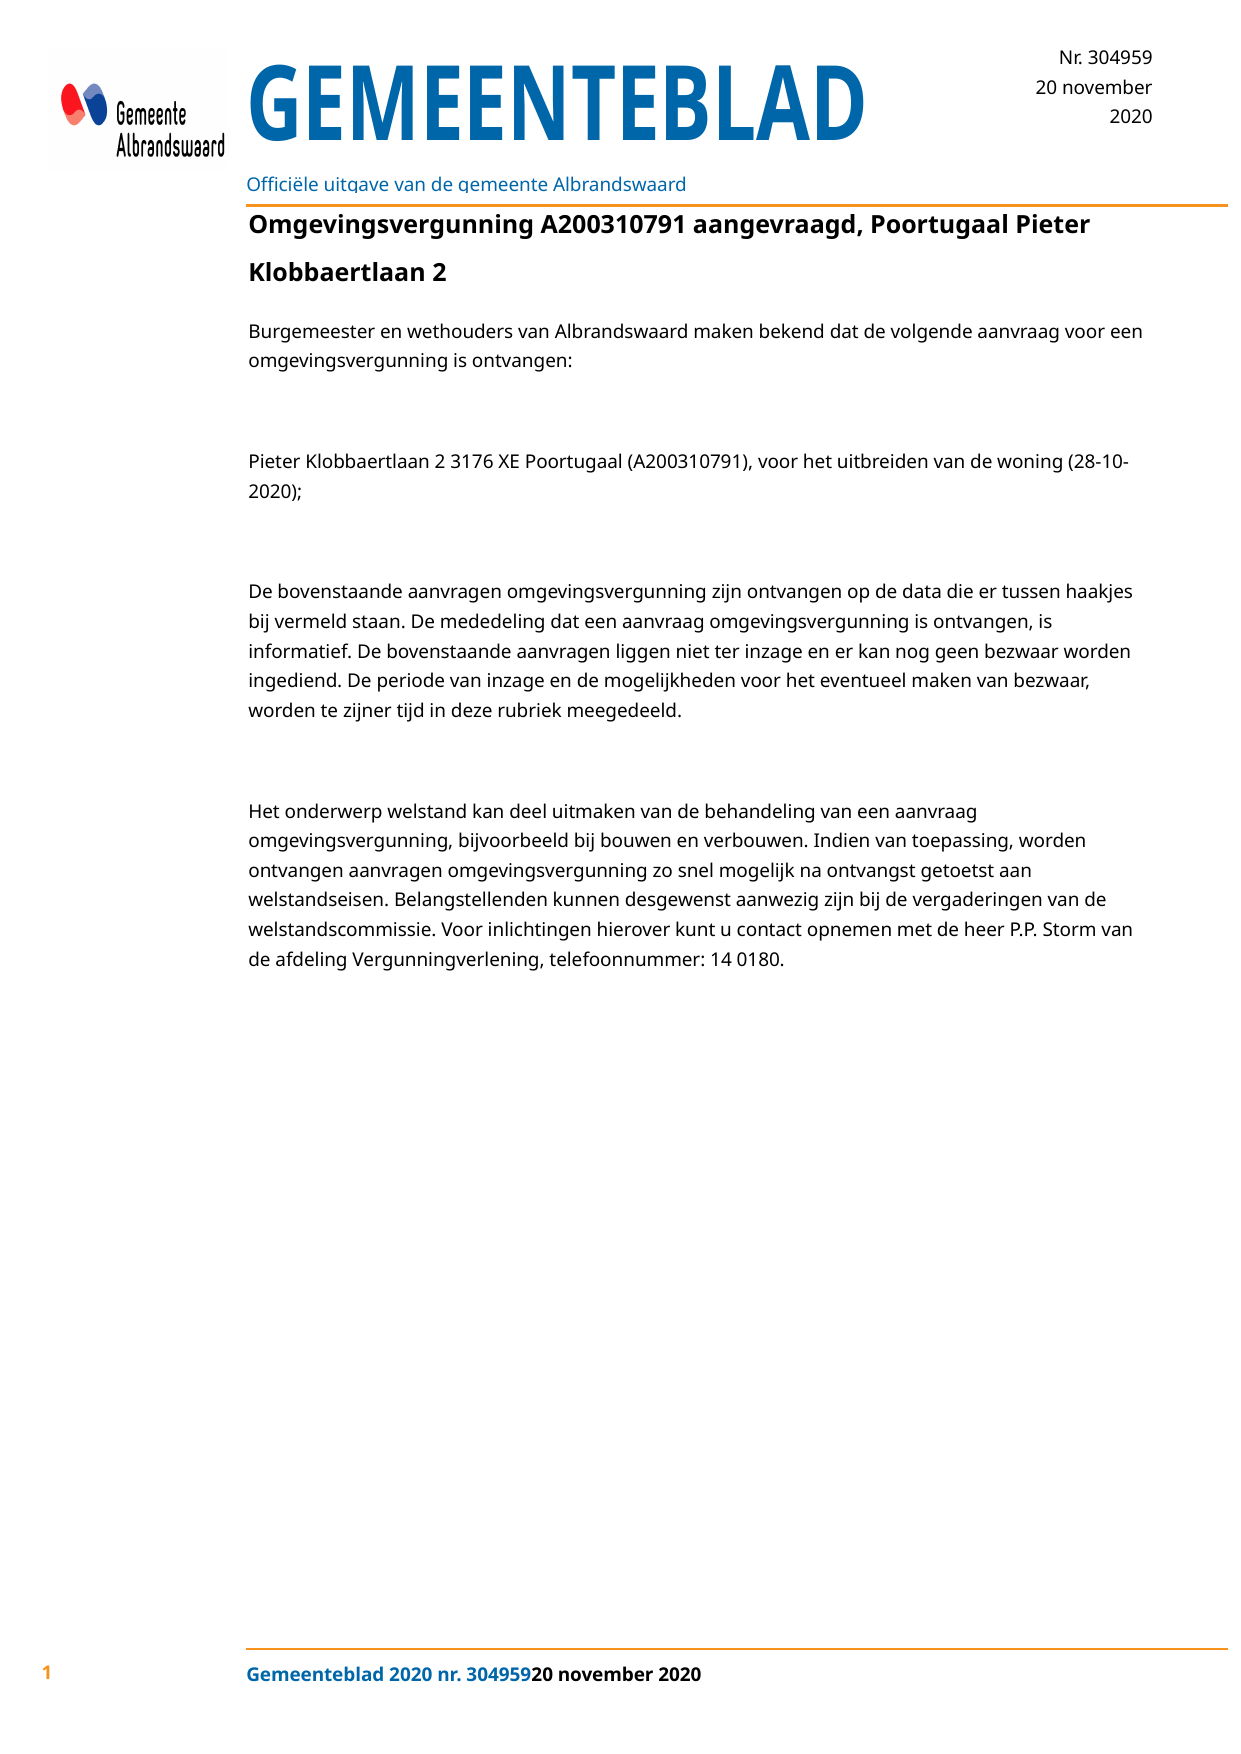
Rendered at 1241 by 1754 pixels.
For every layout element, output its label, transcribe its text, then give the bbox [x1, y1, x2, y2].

text Pieter Klobbaertlaan 2 3176 XE Poortugaal (A200310791), voor het uitbreiden van de woning (28-10-2020); [248, 448, 1152, 504]
text De bovenstaande aanvragen omgevingsvergunning zijn ontvangen op de data die er tussen haakjes bij vermeld staan. De mededeling dat een aanvraag omgevingsvergunning is ontvangen, is informatief. De bovenstaande aanvragen liggen niet ter inzage en er kan nog geen bezwaar worden ingediend. De periode van inzage en de mogelijkheden voor het eventueel maken van bezwaar, worden te zijner tijd in deze rubriek meegedeeld. [248, 579, 1152, 723]
picture [41, 47, 231, 172]
text Burgemeester en wethouders van Albrandswaard maken bekend dat de volgende aanvraag voor een omgevingsvergunning is ontvangen: [248, 318, 1152, 373]
text Omgevingsvergunning A200310791 aangevraagd, Poortugaal Pieter Klobbaertlaan 2 [248, 207, 1152, 288]
text Het onderwerp welstand kan deel uitmaken van de behandeling van een aanvraag omgevingsvergunning, bijvoorbeeld bij bouwen en verbouwen. Indien van toepassing, worden ontvangen aanvragen omgevingsvergunning zo snel mogelijk na ontvangst getoetst aan welstandseisen. Belangstellenden kunnen desgewenst aanwezig zijn bij de vergaderingen van de welstandscommissie. Voor inlichtingen hierover kunt u contact opnemen met de heer P.P. Storm van de afdeling Vergunningverlening, telefoonnummer: 14 0180. [248, 798, 1152, 972]
